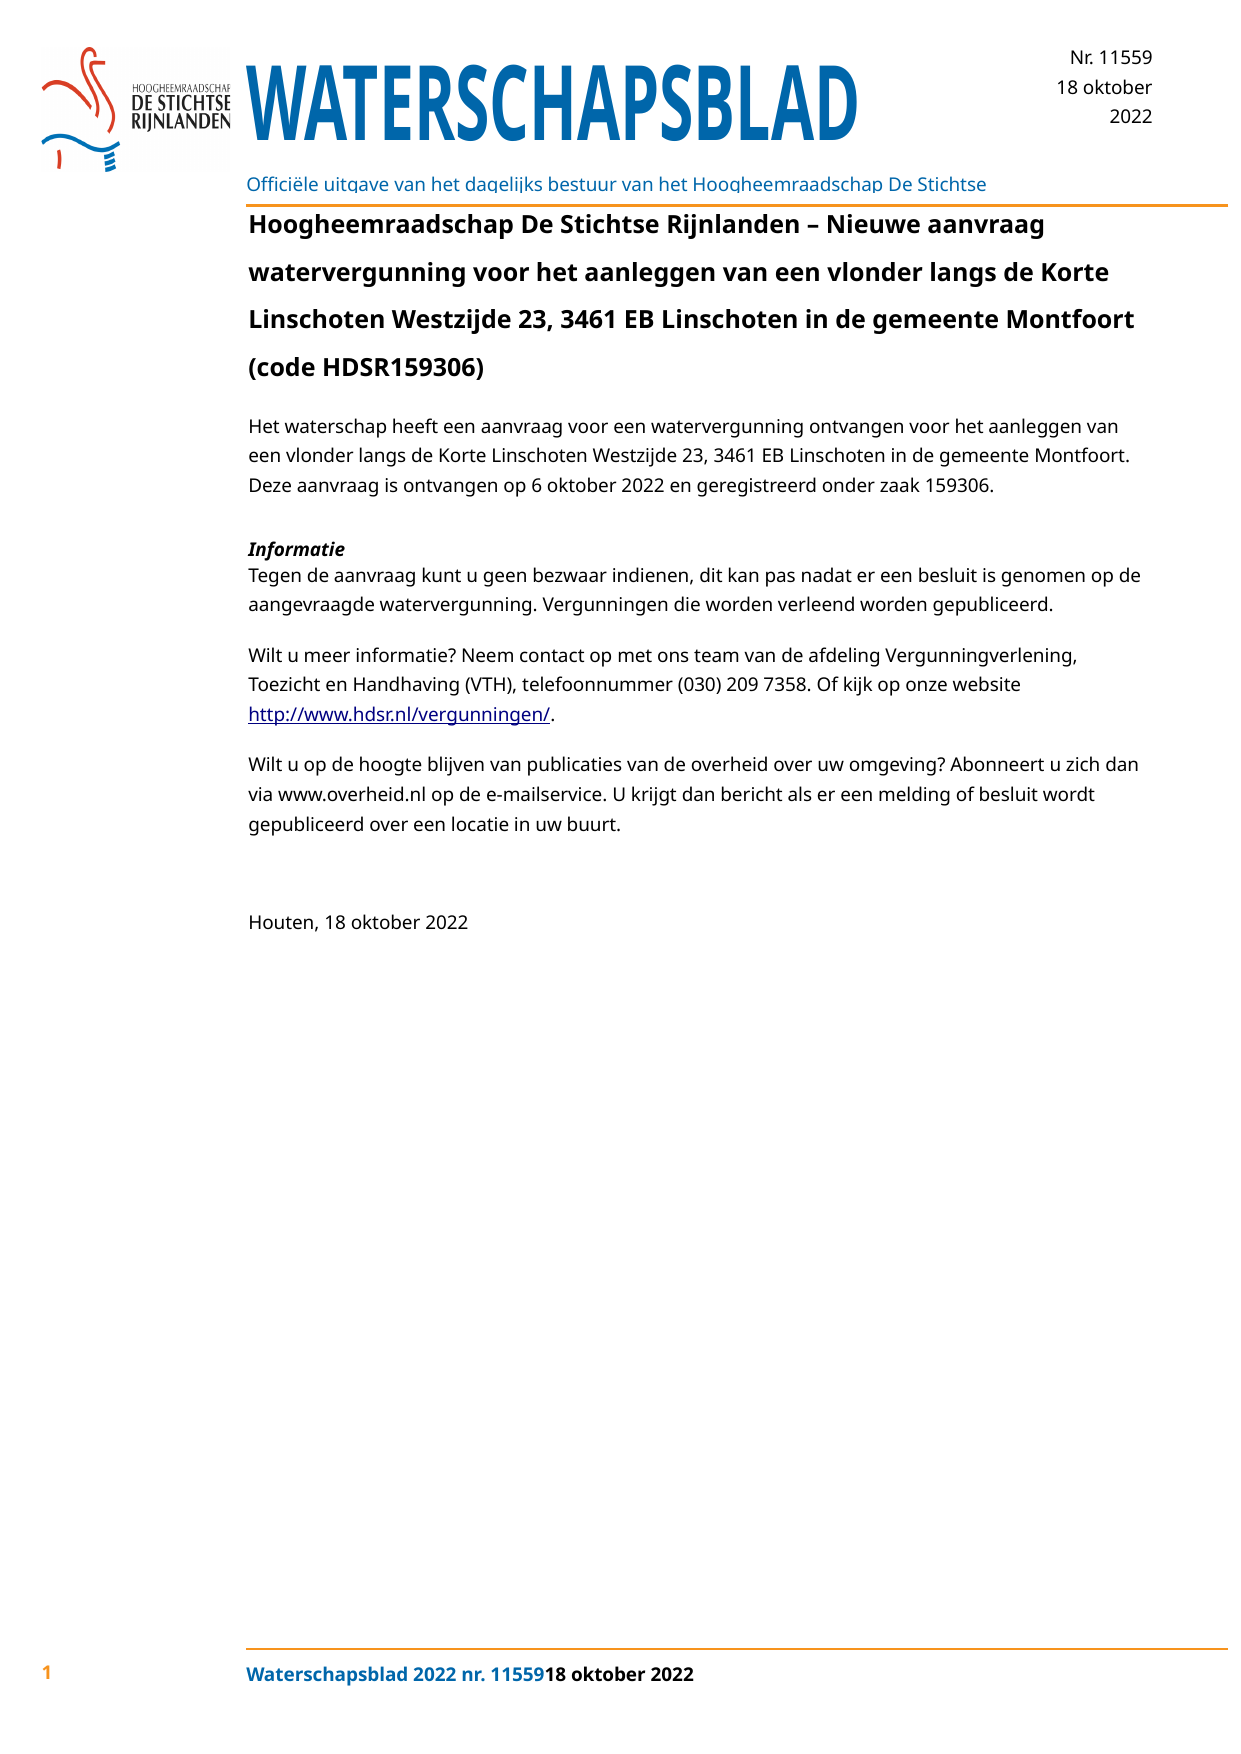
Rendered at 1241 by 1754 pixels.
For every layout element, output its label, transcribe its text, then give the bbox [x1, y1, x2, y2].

text Houten, 18 oktober 2022 [248, 909, 1152, 935]
text Tegen de aanvraag kunt u geen bezwaar indienen, dit kan pas nadat er een besluit is genomen op de aangevraagde watervergunning. Vergunningen die worden verleend worden gepubliceerd. [248, 562, 1152, 617]
text Het waterschap heeft een aanvraag voor een watervergunning ontvangen voor het aanleggen van een vlonder langs de Korte Linschoten Westzijde 23, 3461 EB Linschoten in de gemeente Montfoort. Deze aanvraag is ontvangen op 6 oktober 2022 en geregistreerd onder zaak 159306. [248, 413, 1152, 498]
text Wilt u op de hoogte blijven van publicaties van de overheid over uw omgeving? Abonneert u zich dan via www.overheid.nl op de e-mailservice. U krijgt dan bericht als er een melding of besluit wordt gepubliceerd over een locatie in uw buurt. [248, 752, 1152, 836]
text Wilt u meer informatie? Neem contact op met ons team van de afdeling Vergunningverlening, Toezicht en Handhaving (VTH), telefoonnummer (030) 209 7358. Of kijk op onze website http://www.hdsr.nl/vergunningen/. [248, 642, 1152, 727]
text Hoogheemraadschap De Stichtse Rijnlanden – Nieuwe aanvraag watervergunning voor het aanleggen van een vlonder langs de Korte Linschoten Westzijde 23, 3461 EB Linschoten in de gemeente Montfoort (code HDSR159306) [248, 207, 1152, 384]
text Informatie [248, 536, 1152, 562]
picture [41, 47, 231, 172]
